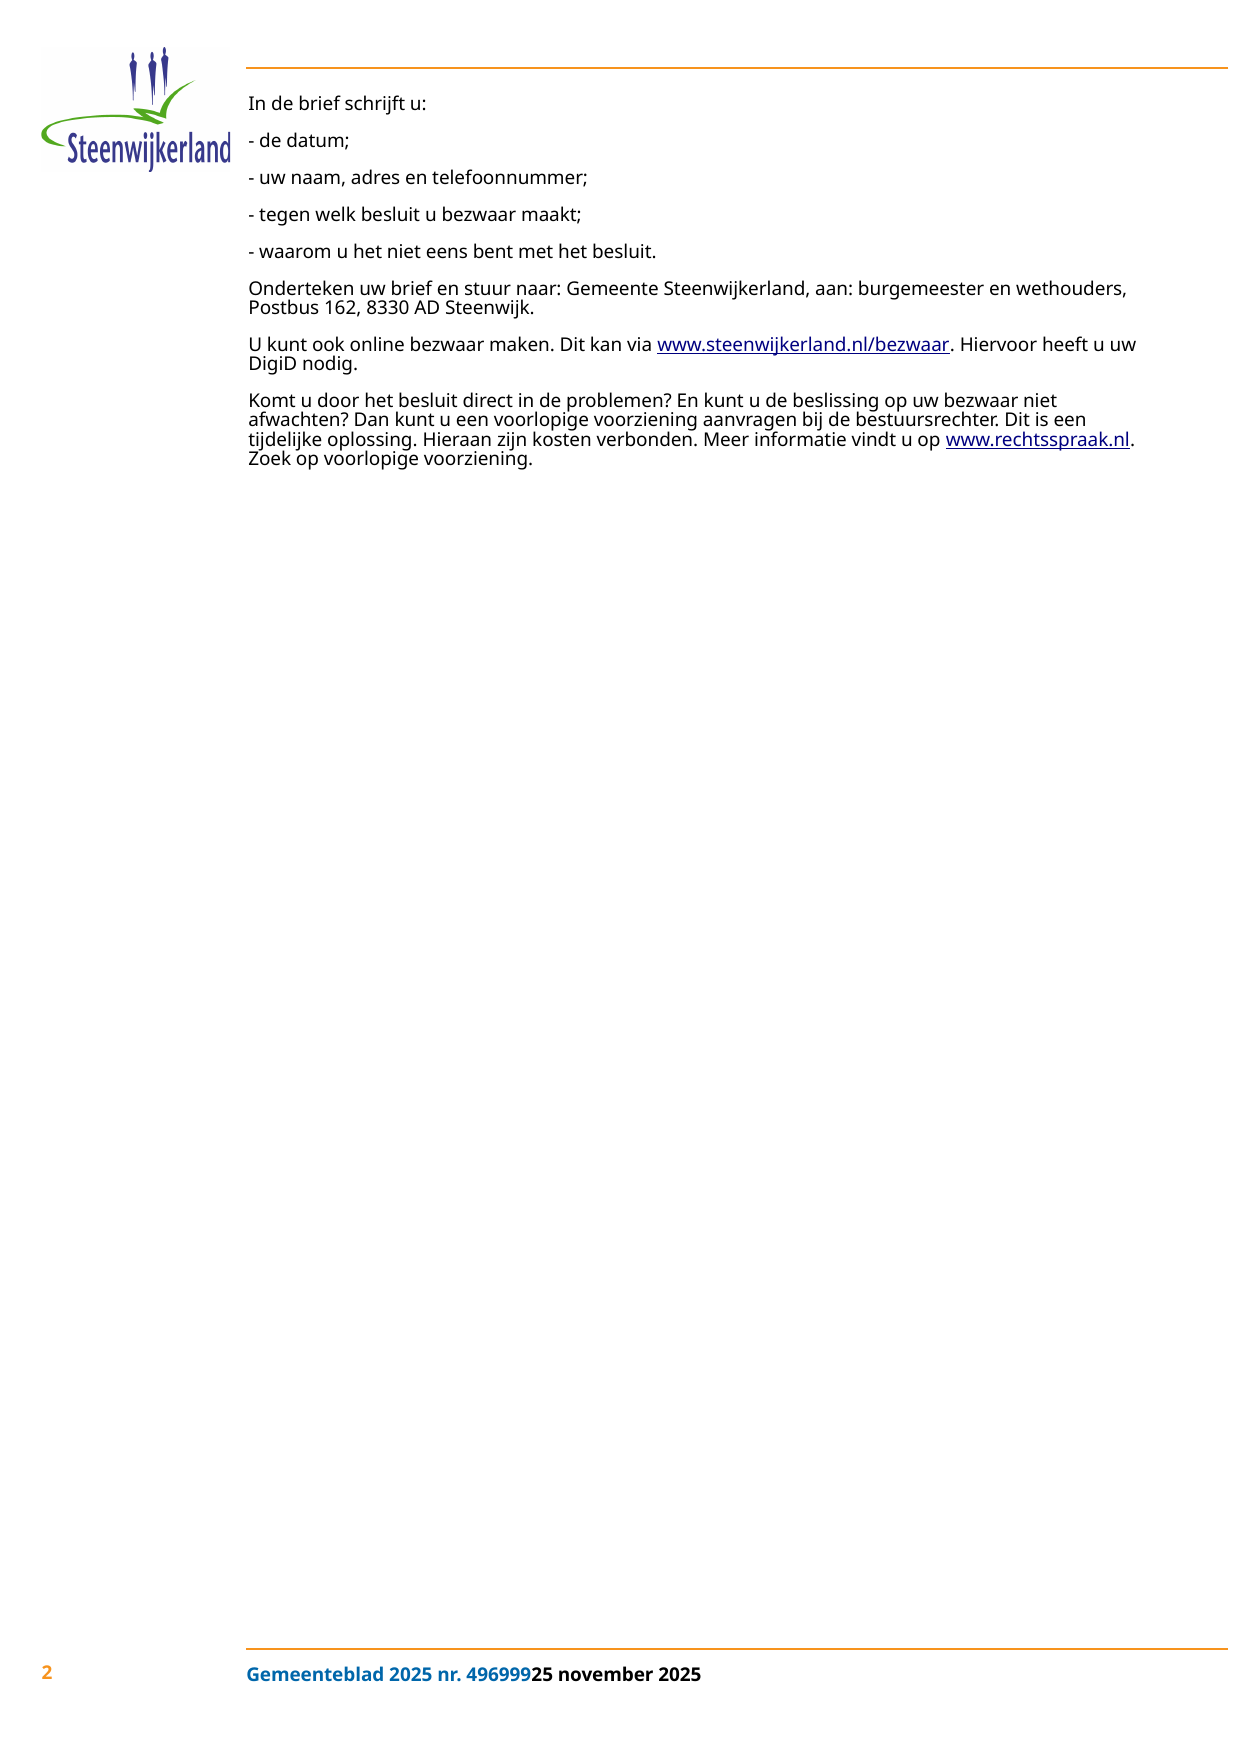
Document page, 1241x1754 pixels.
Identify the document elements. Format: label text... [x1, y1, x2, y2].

text Komt u door het besluit direct in de problemen? En kunt u de beslissing op uw bezwaar niet afwachten? Dan kunt u een voorlopige voorziening aanvragen bij de bestuursrechter. Dit is een tijdelijke oplossing. Hieraan zijn kosten verbonden. Meer informatie vindt u op www.rechtsspraak.nl. Zoek op voorlopige voorziening. [248, 392, 1152, 469]
text - uw naam, adres en telefoonnummer; [248, 169, 1152, 188]
text Onderteken uw brief en stuur naar: Gemeente Steenwijkerland, aan: burgemeester en wethouders, Postbus 162, 8330 AD Steenwijk. [248, 280, 1152, 318]
text - tegen welk besluit u bezwaar maakt; [248, 206, 1152, 225]
text - waarom u het niet eens bent met het besluit. [248, 243, 1152, 262]
text U kunt ook online bezwaar maken. Dit kan via www.steenwijkerland.nl/bezwaar. Hiervoor heeft u uw DigiD nodig. [248, 336, 1152, 374]
text In de brief schrijft u: [248, 95, 1152, 114]
text - de datum; [248, 132, 1152, 151]
picture [41, 47, 231, 172]
